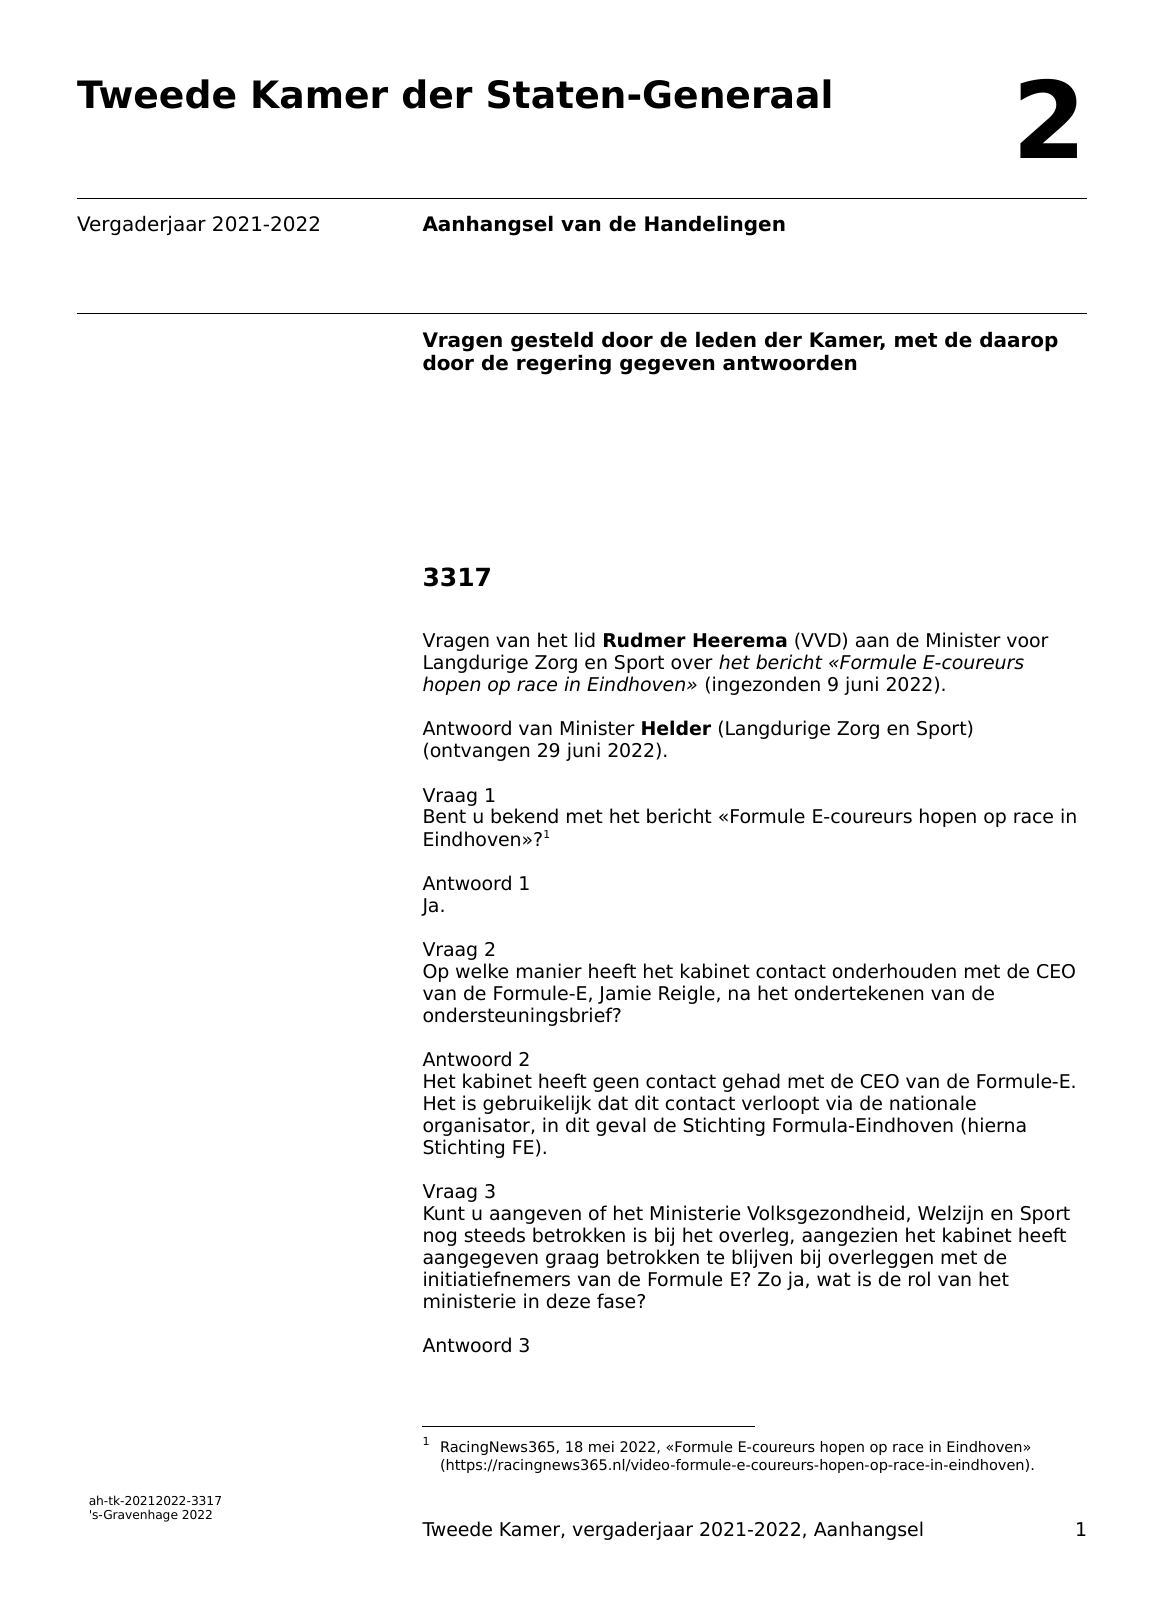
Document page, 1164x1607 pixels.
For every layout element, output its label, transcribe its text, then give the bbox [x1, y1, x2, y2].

table_header 2 [886, 59, 1087, 198]
text Ja. [422, 894, 1087, 917]
text 3317 [422, 563, 1087, 592]
text Bent u bekend met het bericht «Formule E-coureurs hopen op race in Eindhoven»? [422, 806, 1087, 850]
table_header Tweede Kamer der Staten-Generaal [77, 59, 886, 198]
text Vraag 2 [422, 939, 1087, 961]
text Vraag 1 [422, 784, 1087, 806]
table_cell [77, 314, 422, 375]
text Antwoord van Minister Helder (Langdurige Zorg en Sport) (ontvangen 29 juni 2022). [422, 718, 1087, 762]
text Antwoord 1 [422, 873, 1087, 894]
text ah-tk-20212022-3317 [88, 1494, 323, 1508]
text RacingNews365, 18 mei 2022, «Formule E-coureurs hopen op race in Eindhoven» (https://racingnews365.nl/video-formule-e-coureurs-hopen-op-race-in-eindhoven). [422, 1435, 1087, 1474]
text Op welke manier heeft het kabinet contact onderhouden met de CEO van de Formule-E, Jamie Reigle, na het ondertekenen van de ondersteuningsbrief? [422, 961, 1087, 1027]
text Kunt u aangeven of het Ministerie Volksgezondheid, Welzijn en Sport nog steeds betrokken is bij het overleg, aangezien het kabinet heeft aangegeven graag betrokken te blijven bij overleggen met de initiatiefnemers van de Formule E? Zo ja, wat is de rol van het ministerie in deze fase? [422, 1203, 1087, 1313]
text Antwoord 3 [422, 1335, 1087, 1357]
table_cell Vragen gesteld door de leden der Kamer, met de daarop door de regering gegeven antwoorden [422, 314, 1087, 375]
text Het kabinet heeft geen contact gehad met de CEO van de Formule-E. Het is gebruikelijk dat dit contact verloopt via de nationale organisator, in dit geval de Stichting Formula-Eindhoven (hierna Stichting FE). [422, 1071, 1087, 1159]
table_cell Vergaderjaar 2021-2022 [77, 199, 422, 313]
text Antwoord 2 [422, 1049, 1087, 1071]
text 's-Gravenhage 2022 [88, 1508, 323, 1522]
text Vraag 3 [422, 1181, 1087, 1203]
table_cell Aanhangsel van de Handelingen [422, 199, 1087, 313]
text Vragen van het lid Rudmer Heerema (VVD) aan de Minister voor Langdurige Zorg en Sport over het bericht «Formule E-coureurs hopen op race in Eindhoven» (ingezonden 9 juni 2022). [422, 630, 1087, 696]
